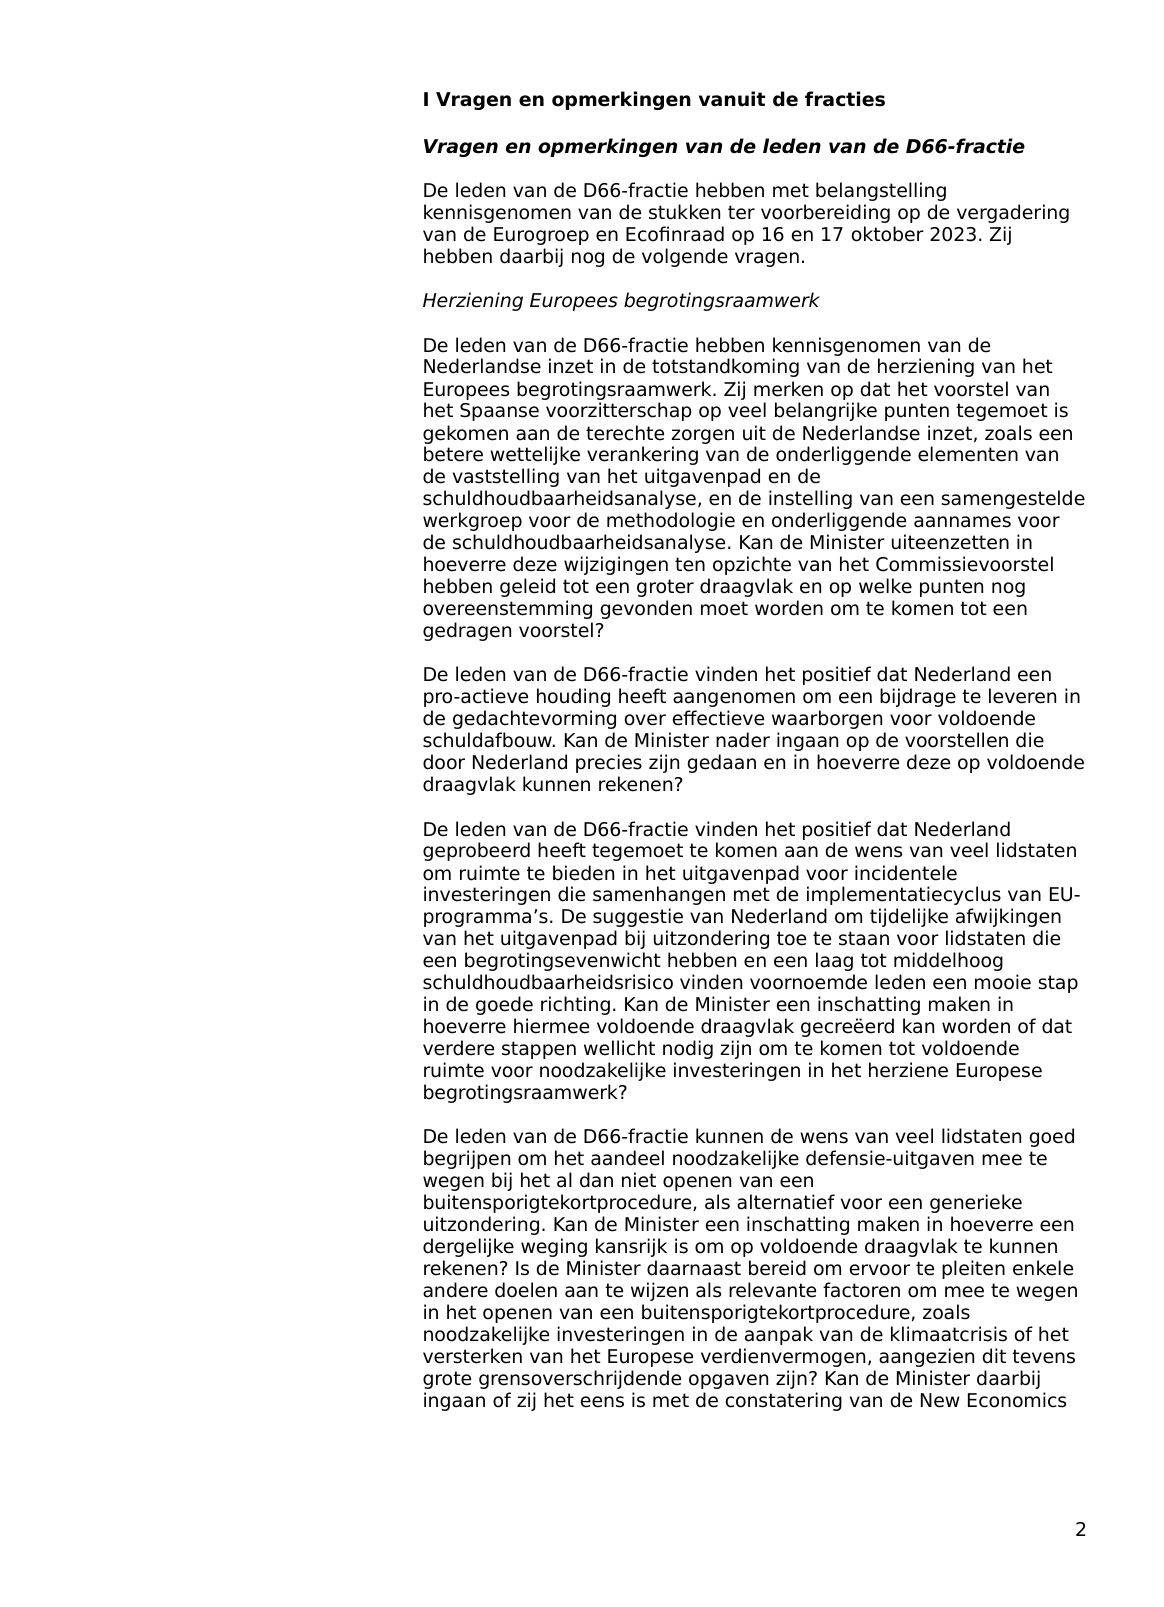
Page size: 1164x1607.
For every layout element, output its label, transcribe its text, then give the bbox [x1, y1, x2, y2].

text De leden van de D66-fractie hebben met belangstelling kennisgenomen van de stukken ter voorbereiding op de vergadering van de Eurogroep en Ecofinraad op 16 en 17 oktober 2023. Zij hebben daarbij nog de volgende vragen. [422, 180, 1087, 268]
text De leden van de D66-fractie vinden het positief dat Nederland geprobeerd heeft tegemoet te komen aan de wens van veel lidstaten om ruimte te bieden in het uitgavenpad voor incidentele investeringen die samenhangen met de implementatiecyclus van EU-programma’s. De suggestie van Nederland om tijdelijke afwijkingen van het uitgavenpad bij uitzondering toe te staan voor lidstaten die een begrotingsevenwicht hebben en een laag tot middelhoog schuldhoudbaarheidsrisico vinden voornoemde leden een mooie stap in de goede richting. Kan de Minister een inschatting maken in hoeverre hiermee voldoende draagvlak gecreëerd kan worden of dat verdere stappen wellicht nodig zijn om te komen tot voldoende ruimte voor noodzakelijke investeringen in het herziene Europese begrotingsraamwerk? [422, 818, 1087, 1104]
subtitle Vragen en opmerkingen van de leden van de D66-fractie [422, 136, 1087, 158]
subtitle I Vragen en opmerkingen vanuit de fracties [422, 89, 1087, 111]
text De leden van de D66-fractie kunnen de wens van veel lidstaten goed begrijpen om het aandeel noodzakelijke defensie-uitgaven mee te wegen bij het al dan niet openen van een buitensporigtekortprocedure, als alternatief voor een generieke uitzondering. Kan de Minister een inschatting maken in hoeverre een dergelijke weging kansrijk is om op voldoende draagvlak te kunnen rekenen? Is de Minister daarnaast bereid om ervoor te pleiten enkele andere doelen aan te wijzen als relevante factoren om mee te wegen in het openen van een buitensporigtekortprocedure, zoals noodzakelijke investeringen in de aanpak van de klimaatcrisis of het versterken van het Europese verdienvermogen, aangezien dit tevens grote grensoverschrijdende opgaven zijn? Kan de Minister daarbij ingaan of zij het eens is met de constatering van de New Economics [422, 1126, 1087, 1412]
text De leden van de D66-fractie hebben kennisgenomen van de Nederlandse inzet in de totstandkoming van de herziening van het Europees begrotingsraamwerk. Zij merken op dat het voorstel van het Spaanse voorzitterschap op veel belangrijke punten tegemoet is gekomen aan de terechte zorgen uit de Nederlandse inzet, zoals een betere wettelijke verankering van de onderliggende elementen van de vaststelling van het uitgavenpad en de schuldhoudbaarheidsanalyse, en de instelling van een samengestelde werkgroep voor de methodologie en onderliggende aannames voor de schuldhoudbaarheidsanalyse. Kan de Minister uiteenzetten in hoeverre deze wijzigingen ten opzichte van het Commissievoorstel hebben geleid tot een groter draagvlak en op welke punten nog overeenstemming gevonden moet worden om te komen tot een gedragen voorstel? [422, 334, 1087, 642]
text De leden van de D66-fractie vinden het positief dat Nederland een pro-actieve houding heeft aangenomen om een bijdrage te leveren in de gedachtevorming over effectieve waarborgen voor voldoende schuldafbouw. Kan de Minister nader ingaan op de voorstellen die door Nederland precies zijn gedaan en in hoeverre deze op voldoende draagvlak kunnen rekenen? [422, 664, 1087, 796]
subtitle Herziening Europees begrotingsraamwerk [422, 290, 1087, 312]
